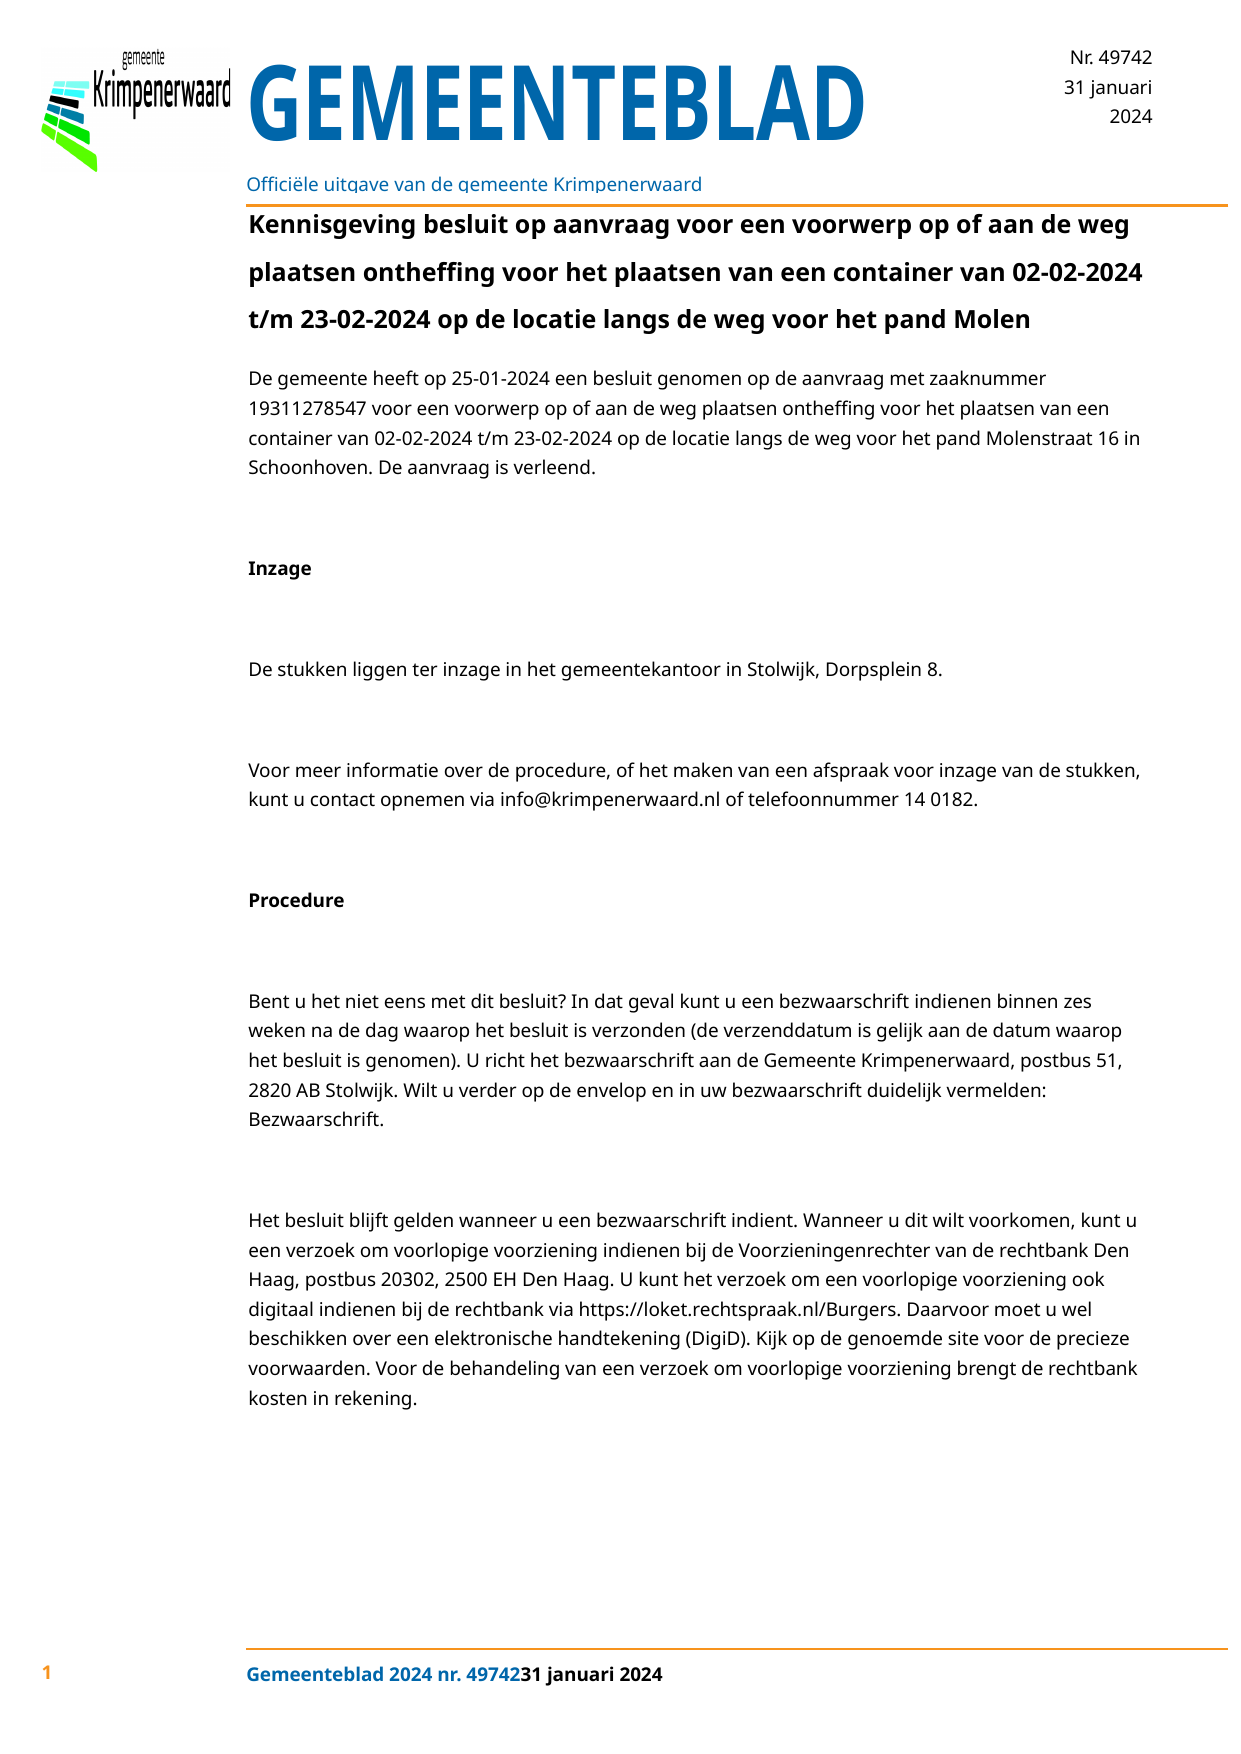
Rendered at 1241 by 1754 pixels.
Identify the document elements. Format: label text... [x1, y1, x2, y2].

text De stukken liggen ter inzage in het gemeentekantoor in Stolwijk, Dorpsplein 8. [248, 656, 1152, 682]
text De gemeente heeft op 25-01-2024 een besluit genomen op de aanvraag met zaaknummer 19311278547 voor een voorwerp op of aan de weg plaatsen ontheffing voor het plaatsen van een container van 02-02-2024 t/m 23-02-2024 op de locatie langs de weg voor het pand Molenstraat 16 in Schoonhoven. De aanvraag is verleend. [248, 366, 1152, 480]
text Bent u het niet eens met dit besluit? In dat geval kunt u een bezwaarschrift indienen binnen zes weken na de dag waarop het besluit is verzonden (de verzenddatum is gelijk aan de datum waarop het besluit is genomen). U richt het bezwaarschrift aan de Gemeente Krimpenerwaard, postbus 51, 2820 AB Stolwijk. Wilt u verder op de envelop en in uw bezwaarschrift duidelijk vermelden: Bezwaarschrift. [248, 988, 1152, 1132]
text Kennisgeving besluit op aanvraag voor een voorwerp op of aan de weg plaatsen ontheffing voor het plaatsen van een container van 02-02-2024 t/m 23-02-2024 op de locatie langs de weg voor het pand Molen [248, 207, 1152, 336]
text Het besluit blijft gelden wanneer u een bezwaarschrift indient. Wanneer u dit wilt voorkomen, kunt u een verzoek om voorlopige voorziening indienen bij de Voorzieningenrechter van de rechtbank Den Haag, postbus 20302, 2500 EH Den Haag. U kunt het verzoek om een voorlopige voorziening ook digitaal indienen bij de rechtbank via https://loket.rechtspraak.nl/Burgers. Daarvoor moet u wel beschikken over een elektronische handtekening (DigiD). Kijk op de genoemde site voor de precieze voorwaarden. Voor de behandeling van een verzoek om voorlopige voorziening brengt de rechtbank kosten in rekening. [248, 1207, 1152, 1410]
text Procedure [248, 887, 1152, 913]
text Inzage [248, 555, 1152, 581]
text Voor meer informatie over de procedure, of het maken van een afspraak voor inzage van de stukken, kunt u contact opnemen via info@krimpenerwaard.nl of telefoonnummer 14 0182. [248, 757, 1152, 812]
picture [41, 47, 231, 172]
